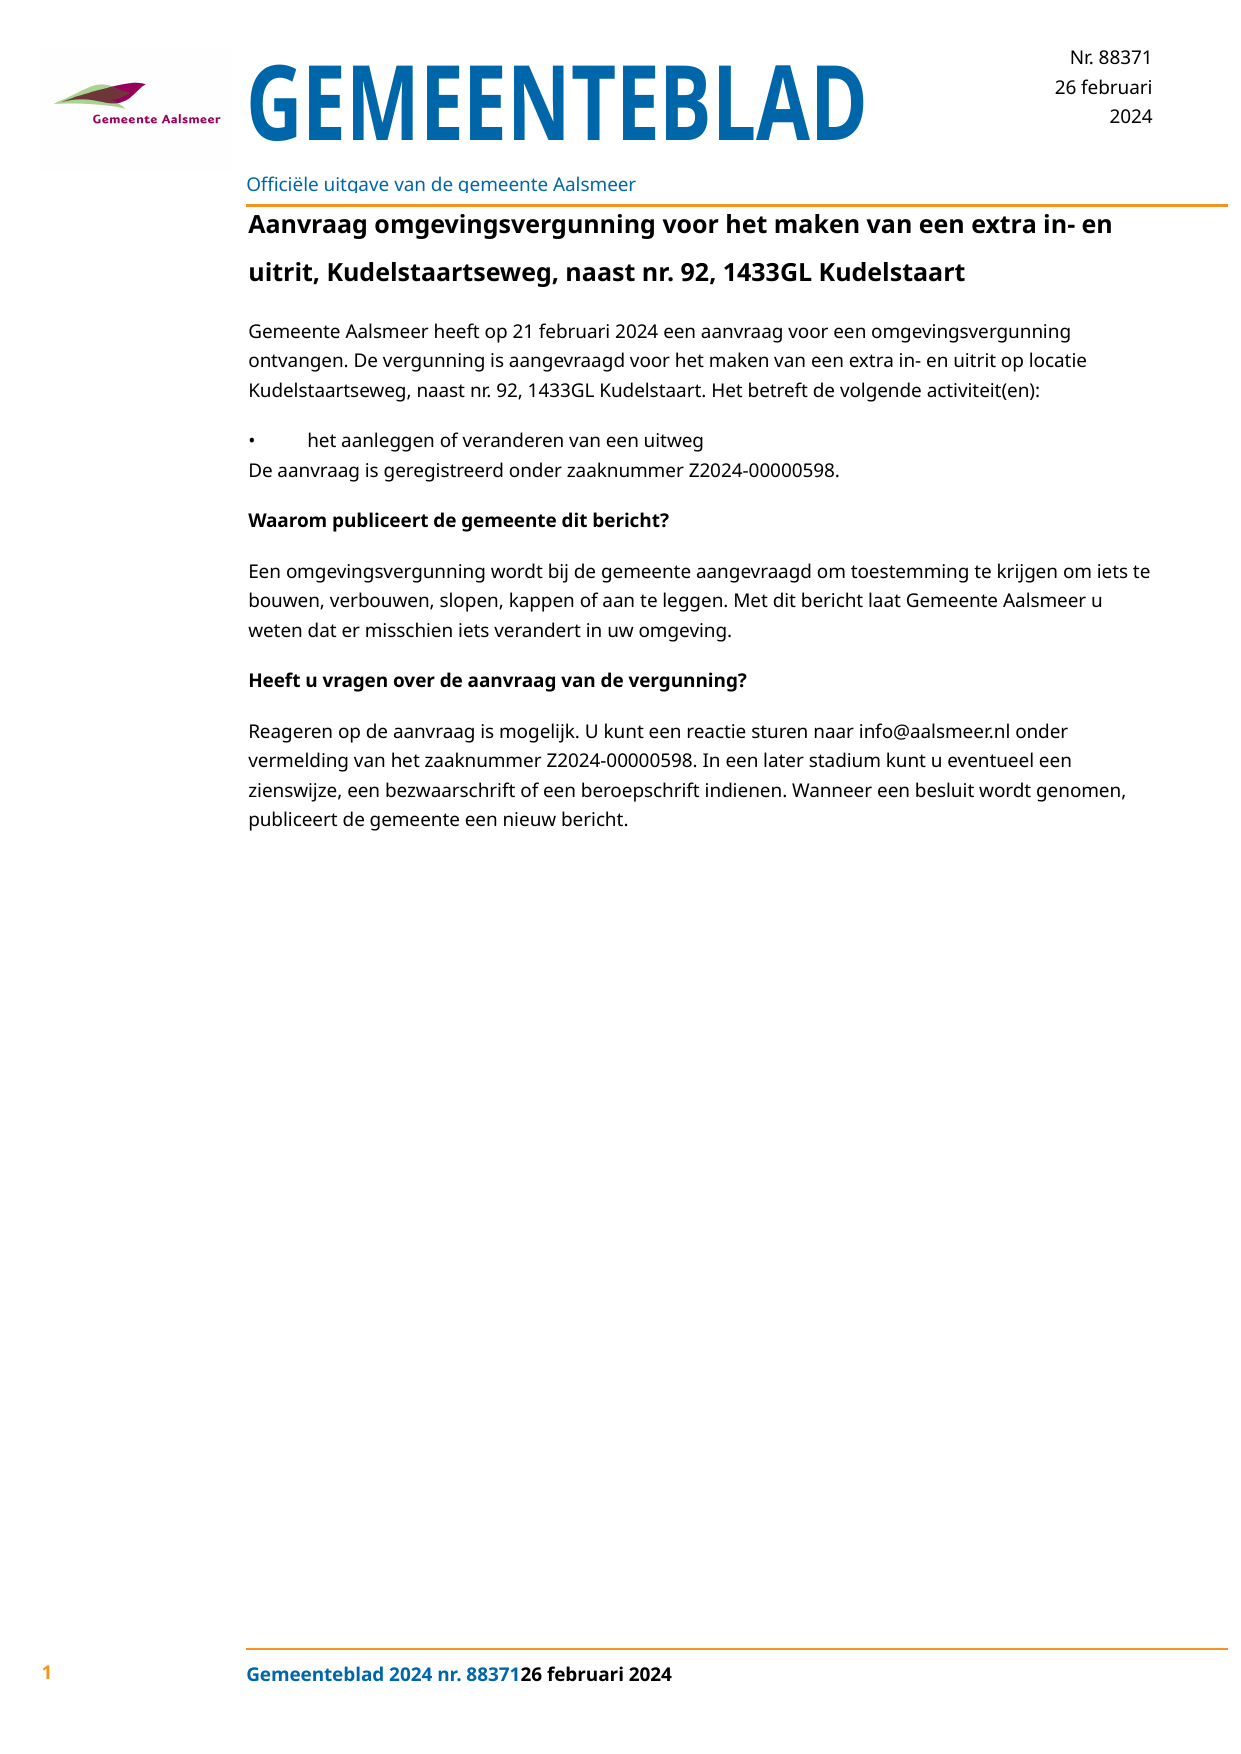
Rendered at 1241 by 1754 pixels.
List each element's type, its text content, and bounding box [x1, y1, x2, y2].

text Waarom publiceert de gemeente dit bericht? [248, 507, 1152, 533]
text Reageren op de aanvraag is mogelijk. U kunt een reactie sturen naar info@aalsmeer.nl onder vermelding van het zaaknummer Z2024-00000598. In een later stadium kunt u eventueel een zienswijze, een bezwaarschrift of een beroepschrift indienen. Wanneer een besluit wordt genomen, publiceert de gemeente een nieuw bericht. [248, 718, 1152, 832]
text De aanvraag is geregistreerd onder zaaknummer Z2024-00000598. [248, 457, 1152, 483]
text Gemeente Aalsmeer heeft op 21 februari 2024 een aanvraag voor een omgevingsvergunning ontvangen. De vergunning is aangevraagd voor het maken van een extra in- en uitrit op locatie Kudelstaartseweg, naast nr. 92, 1433GL Kudelstaart. Het betreft de volgende activiteit(en): [248, 318, 1152, 403]
text Een omgevingsvergunning wordt bij de gemeente aangevraagd om toestemming te krijgen om iets te bouwen, verbouwen, slopen, kappen of aan te leggen. Met dit bericht laat Gemeente Aalsmeer u weten dat er misschien iets verandert in uw omgeving. [248, 558, 1152, 643]
list het aanleggen of veranderen van een uitweg [248, 427, 1152, 453]
text Heeft u vragen over de aanvraag van de vergunning? [248, 667, 1152, 693]
text Aanvraag omgevingsvergunning voor het maken van een extra in- en uitrit, Kudelstaartseweg, naast nr. 92, 1433GL Kudelstaart [248, 207, 1152, 288]
picture [41, 47, 231, 172]
